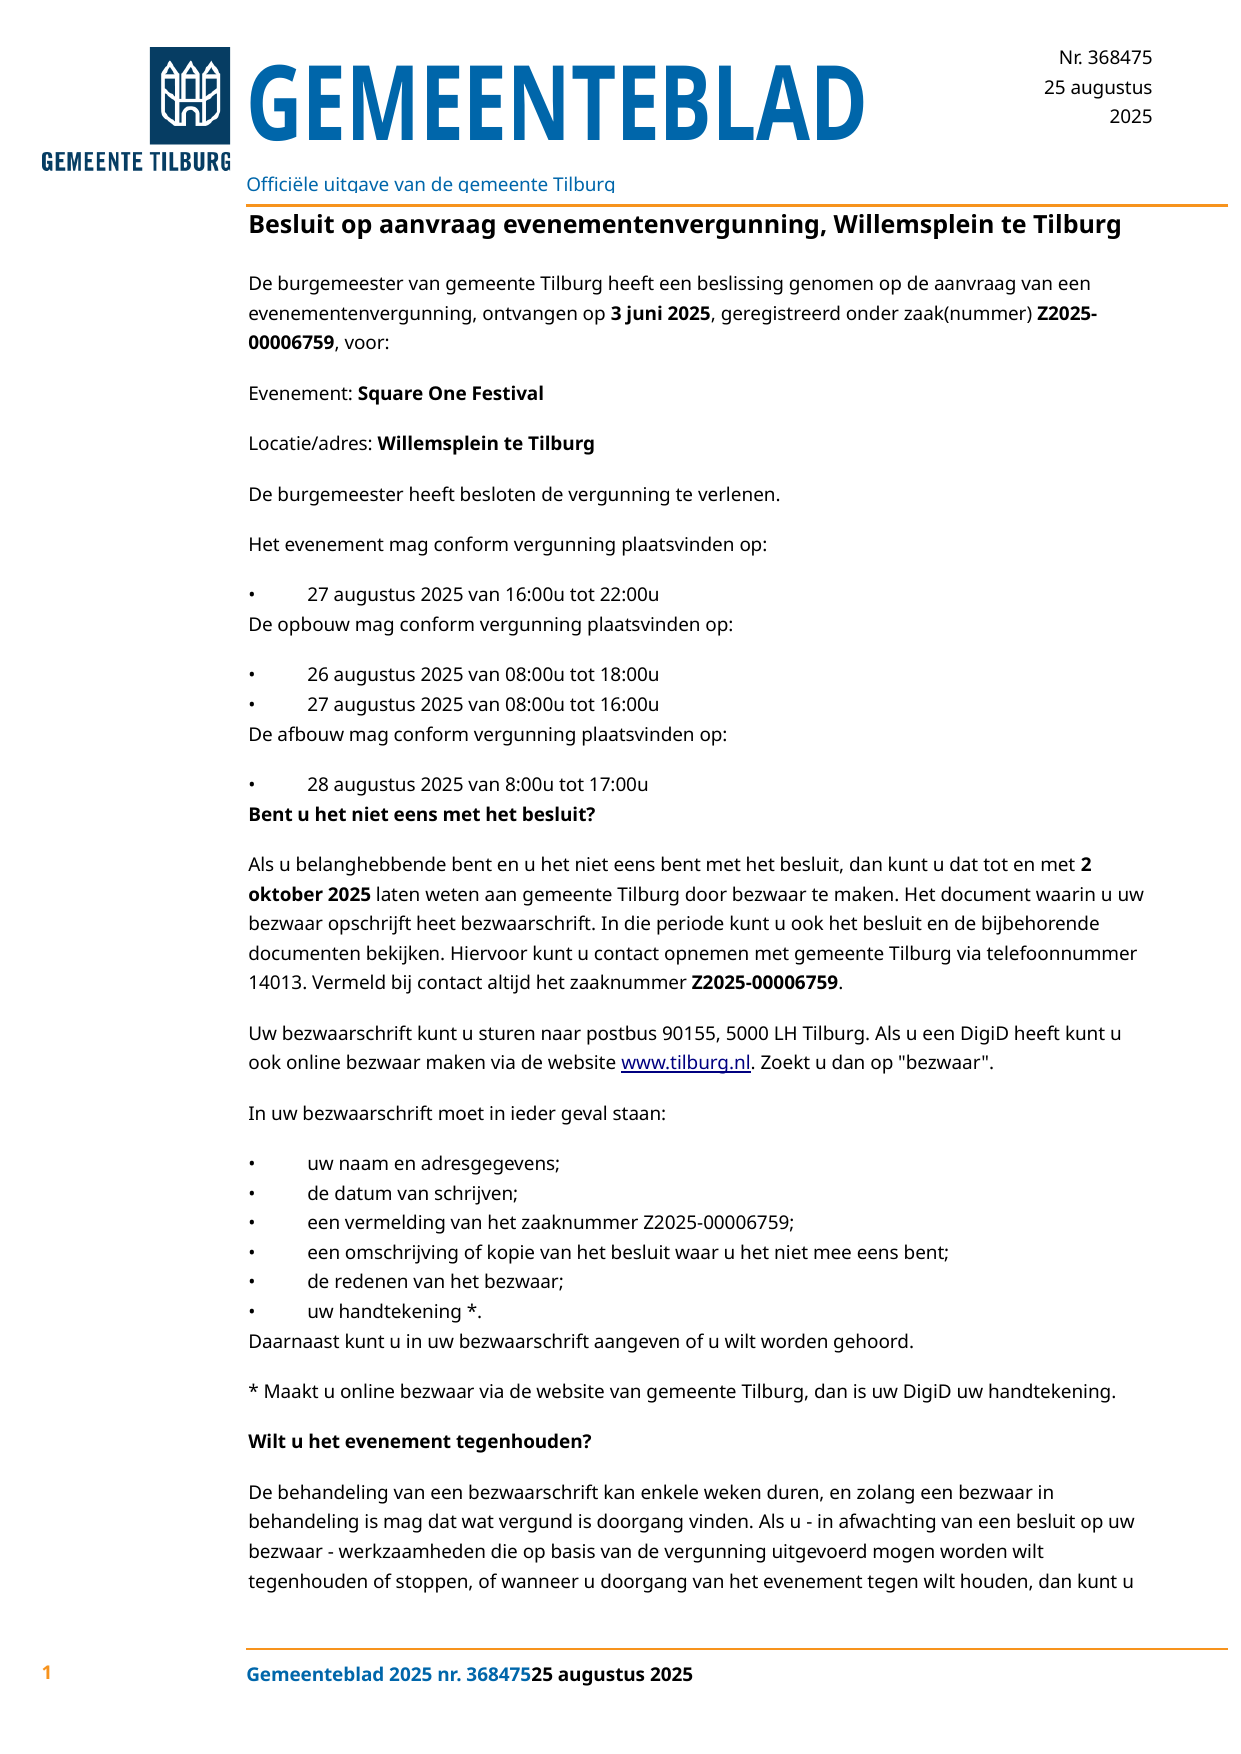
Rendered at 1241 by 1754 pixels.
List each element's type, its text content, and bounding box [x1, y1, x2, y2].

text De opbouw mag conform vergunning plaatsvinden op: [248, 611, 1152, 637]
text Locatie/adres: Willemsplein te Tilburg [248, 430, 1152, 456]
list de datum van schrijven; [248, 1180, 1152, 1206]
picture [41, 47, 231, 172]
text De behandeling van een bezwaarschrift kan enkele weken duren, en zolang een bezwaar in behandeling is mag dat wat vergund is doorgang vinden. Als u - in afwachting van een besluit op uw bezwaar - werkzaamheden die op basis van de vergunning uitgevoerd mogen worden wilt tegenhouden of stoppen, of wanneer u doorgang van het evenement tegen wilt houden, dan kunt u [248, 1479, 1152, 1593]
text De burgemeester heeft besloten de vergunning te verlenen. [248, 481, 1152, 506]
text Besluit op aanvraag evenementenvergunning, Willemsplein te Tilburg [248, 207, 1152, 241]
list 28 augustus 2025 van 8:00u tot 17:00u [248, 771, 1152, 797]
text Bent u het niet eens met het besluit? [248, 801, 1152, 826]
list een vermelding van het zaaknummer Z2025-00006759; [248, 1209, 1152, 1235]
text Als u belanghebbende bent en u het niet eens bent met het besluit, dan kunt u dat tot en met 2 oktober 2025 laten weten aan gemeente Tilburg door bezwaar te maken. Het document waarin u uw bezwaar opschrijft heet bezwaarschrift. In die periode kunt u ook het besluit en de bijbehorende documenten bekijken. Hiervoor kunt u contact opnemen met gemeente Tilburg via telefoonnummer 14013. Vermeld bij contact altijd het zaaknummer Z2025-00006759. [248, 851, 1152, 995]
text Uw bezwaarschrift kunt u sturen naar postbus 90155, 5000 LH Tilburg. Als u een DigiD heeft kunt u ook online bezwaar maken via de website www.tilburg.nl. Zoekt u dan op "bezwaar". [248, 1020, 1152, 1075]
list uw naam en adresgegevens; [248, 1150, 1152, 1176]
text De afbouw mag conform vergunning plaatsvinden op: [248, 721, 1152, 746]
list uw handtekening *. [248, 1298, 1152, 1324]
text Evenement: Square One Festival [248, 380, 1152, 406]
list de redenen van het bezwaar; [248, 1269, 1152, 1294]
text Daarnaast kunt u in uw bezwaarschrift aangeven of u wilt worden gehoord. [248, 1328, 1152, 1353]
text In uw bezwaarschrift moet in ieder geval staan: [248, 1100, 1152, 1126]
list 26 augustus 2025 van 08:00u tot 18:00u [248, 662, 1152, 687]
list 27 augustus 2025 van 08:00u tot 16:00u [248, 691, 1152, 717]
list een omschrijving of kopie van het besluit waar u het niet mee eens bent; [248, 1239, 1152, 1265]
text Het evenement mag conform vergunning plaatsvinden op: [248, 531, 1152, 557]
text De burgemeester van gemeente Tilburg heeft een beslissing genomen op de aanvraag van een evenementenvergunning, ontvangen op 3 juni 2025, geregistreerd onder zaak(nummer) Z2025-00006759, voor: [248, 270, 1152, 355]
text Wilt u het evenement tegenhouden? [248, 1429, 1152, 1454]
text * Maakt u online bezwaar via de website van gemeente Tilburg, dan is uw DigiD uw handtekening. [248, 1378, 1152, 1404]
list 27 augustus 2025 van 16:00u tot 22:00u [248, 582, 1152, 607]
